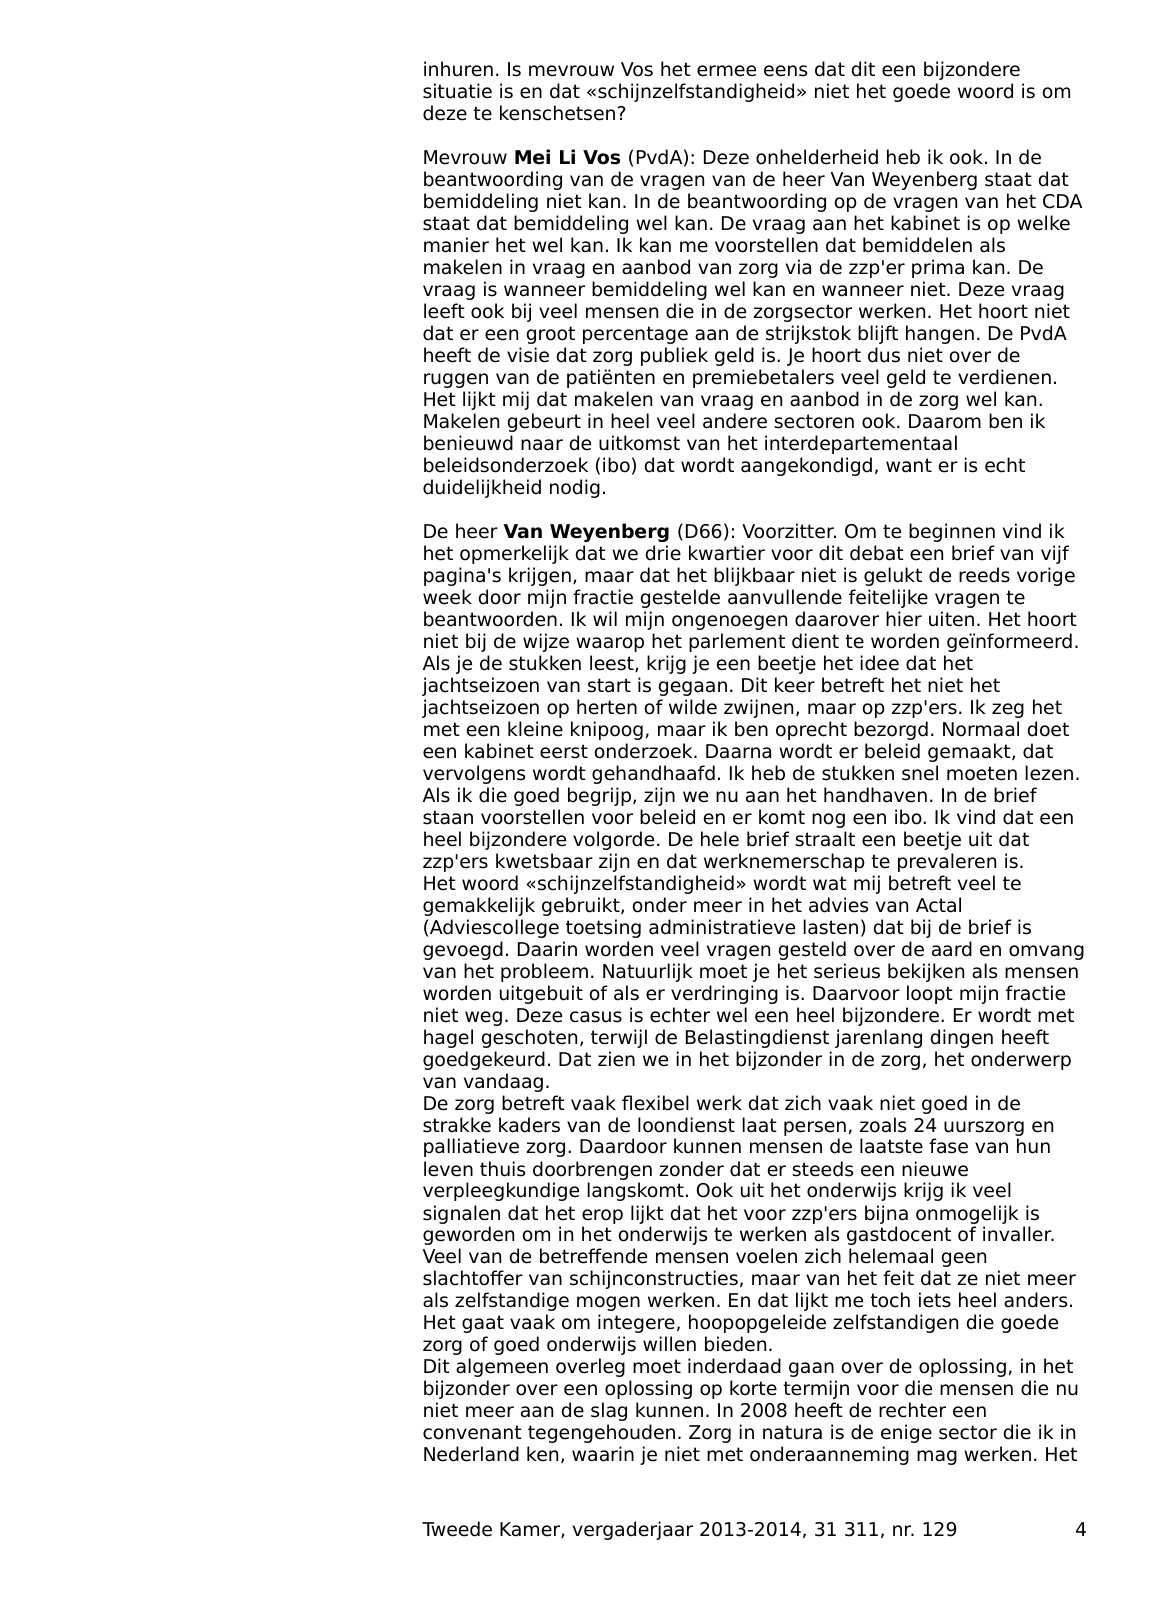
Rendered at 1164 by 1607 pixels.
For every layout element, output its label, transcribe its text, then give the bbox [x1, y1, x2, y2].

text Als je de stukken leest, krijg je een beetje het idee dat het jachtseizoen van start is gegaan. Dit keer betreft het niet het jachtseizoen op herten of wilde zwijnen, maar op zzp'ers. Ik zeg het met een kleine knipoog, maar ik ben oprecht bezorgd. Normaal doet een kabinet eerst onderzoek. Daarna wordt er beleid gemaakt, dat vervolgens wordt gehandhaafd. Ik heb de stukken snel moeten lezen. Als ik die goed begrijp, zijn we nu aan het handhaven. In de brief staan voorstellen voor beleid en er komt nog een ibo. Ik vind dat een heel bijzondere volgorde. De hele brief straalt een beetje uit dat zzp'ers kwetsbaar zijn en dat werknemerschap te prevaleren is. [422, 653, 1087, 873]
text Dit algemeen overleg moet inderdaad gaan over de oplossing, in het bijzonder over een oplossing op korte termijn voor die mensen die nu niet meer aan de slag kunnen. In 2008 heeft de rechter een convenant tegengehouden. Zorg in natura is de enige sector die ik in Nederland ken, waarin je niet met onderaanneming mag werken. Het [422, 1356, 1087, 1466]
text Het woord «schijnzelfstandigheid» wordt wat mij betreft veel te gemakkelijk gebruikt, onder meer in het advies van Actal (Adviescollege toetsing administratieve lasten) dat bij de brief is gevoegd. Daarin worden veel vragen gesteld over de aard en omvang van het probleem. Natuurlijk moet je het serieus bekijken als mensen worden uitgebuit of als er verdringing is. Daarvoor loopt mijn fractie niet weg. Deze casus is echter wel een heel bijzondere. Er wordt met hagel geschoten, terwijl de Belastingdienst jarenlang dingen heeft goedgekeurd. Dat zien we in het bijzonder in de zorg, het onderwerp van vandaag. [422, 873, 1087, 1092]
text De zorg betreft vaak flexibel werk dat zich vaak niet goed in de strakke kaders van de loondienst laat persen, zoals 24 uurszorg en palliatieve zorg. Daardoor kunnen mensen de laatste fase van hun leven thuis doorbrengen zonder dat er steeds een nieuwe verpleegkundige langskomt. Ook uit het onderwijs krijg ik veel signalen dat het erop lijkt dat het voor zzp'ers bijna onmogelijk is geworden om in het onderwijs te werken als gastdocent of invaller. Veel van de betreffende mensen voelen zich helemaal geen slachtoffer van schijnconstructies, maar van het feit dat ze niet meer als zelfstandige mogen werken. En dat lijkt me toch iets heel anders. Het gaat vaak om integere, hoopopgeleide zelfstandigen die goede zorg of goed onderwijs willen bieden. [422, 1092, 1087, 1356]
text inhuren. Is mevrouw Vos het ermee eens dat dit een bijzondere situatie is en dat «schijnzelfstandigheid» niet het goede woord is om deze te kenschetsen? [422, 59, 1087, 125]
text Mevrouw Mei Li Vos (PvdA): Deze onhelderheid heb ik ook. In de beantwoording van de vragen van de heer Van Weyenberg staat dat bemiddeling niet kan. In de beantwoording op de vragen van het CDA staat dat bemiddeling wel kan. De vraag aan het kabinet is op welke manier het wel kan. Ik kan me voorstellen dat bemiddelen als makelen in vraag en aanbod van zorg via de zzp'er prima kan. De vraag is wanneer bemiddeling wel kan en wanneer niet. Deze vraag leeft ook bij veel mensen die in de zorgsector werken. Het hoort niet dat er een groot percentage aan de strijkstok blijft hangen. De PvdA heeft de visie dat zorg publiek geld is. Je hoort dus niet over de ruggen van de patiënten en premiebetalers veel geld te verdienen. Het lijkt mij dat makelen van vraag en aanbod in de zorg wel kan. Makelen gebeurt in heel veel andere sectoren ook. Daarom ben ik benieuwd naar de uitkomst van het interdepartementaal beleidsonderzoek (ibo) dat wordt aangekondigd, want er is echt duidelijkheid nodig. [422, 147, 1087, 499]
text De heer Van Weyenberg (D66): Voorzitter. Om te beginnen vind ik het opmerkelijk dat we drie kwartier voor dit debat een brief van vijf pagina's krijgen, maar dat het blijkbaar niet is gelukt de reeds vorige week door mijn fractie gestelde aanvullende feitelijke vragen te beantwoorden. Ik wil mijn ongenoegen daarover hier uiten. Het hoort niet bij de wijze waarop het parlement dient te worden geïnformeerd. [422, 521, 1087, 653]
